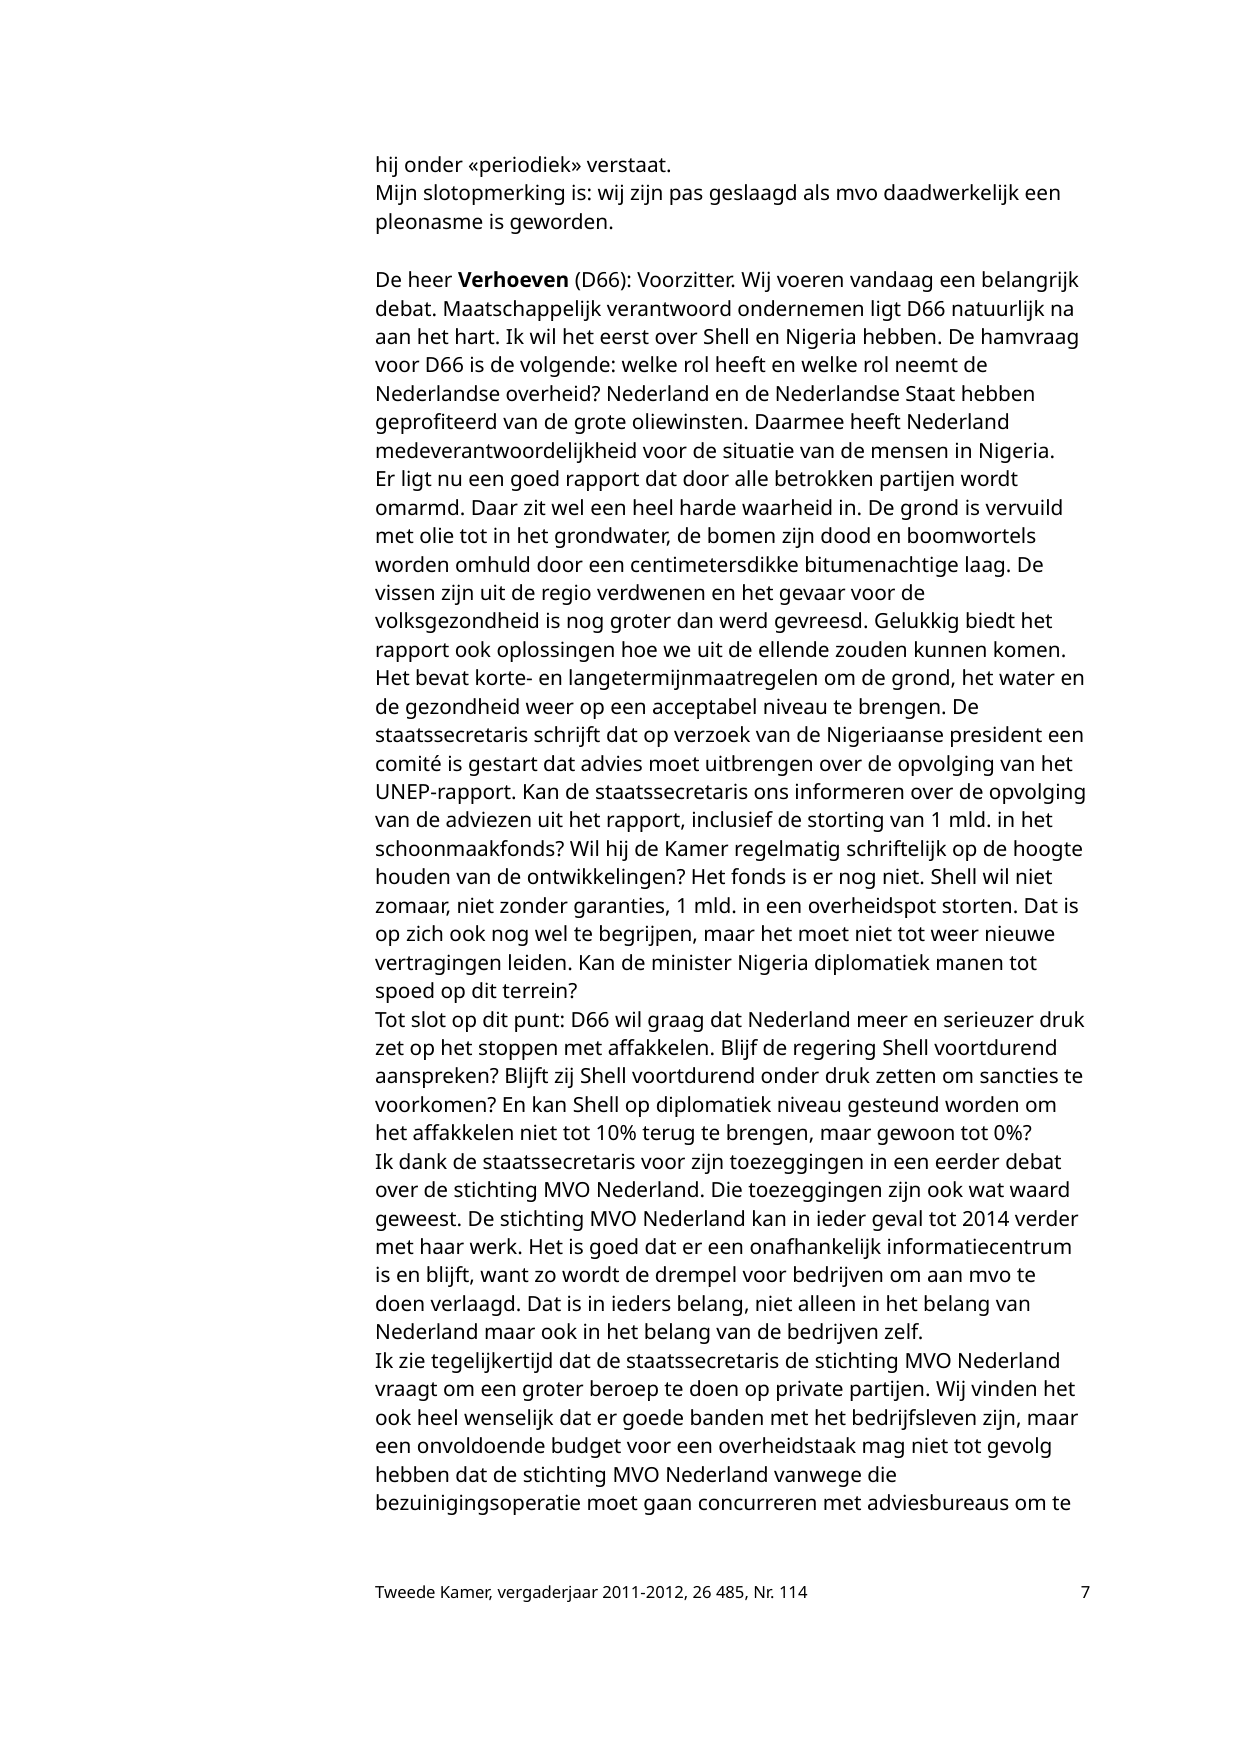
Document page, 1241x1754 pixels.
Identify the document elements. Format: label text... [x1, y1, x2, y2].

text Mijn slotopmerking is: wij zijn pas geslaagd als mvo daadwerkelijk een pleonasme is geworden. [375, 178, 1090, 235]
text Er ligt nu een goed rapport dat door alle betrokken partijen wordt omarmd. Daar zit wel een heel harde waarheid in. De grond is vervuild met olie tot in het grondwater, de bomen zijn dood en boomwortels worden omhuld door een centimetersdikke bitumenachtige laag. De vissen zijn uit de regio verdwenen en het gevaar voor de volksgezondheid is nog groter dan werd gevreesd. Gelukkig biedt het rapport ook oplossingen hoe we uit de ellende zouden kunnen komen. Het bevat korte- en langetermijnmaatregelen om de grond, het water en de gezondheid weer op een acceptabel niveau te brengen. De staatssecretaris schrijft dat op verzoek van de Nigeriaanse president een comité is gestart dat advies moet uitbrengen over de opvolging van het UNEP-rapport. Kan de staatssecretaris ons informeren over de opvolging van de adviezen uit het rapport, inclusief de storting van 1 mld. in het schoonmaakfonds? Wil hij de Kamer regelmatig schriftelijk op de hoogte houden van de ontwikkelingen? Het fonds is er nog niet. Shell wil niet zomaar, niet zonder garanties, 1 mld. in een overheidspot storten. Dat is op zich ook nog wel te begrijpen, maar het moet niet tot weer nieuwe vertragingen leiden. Kan de minister Nigeria diplomatiek manen tot spoed op dit terrein? [375, 464, 1090, 1005]
text hij onder «periodiek» verstaat. [375, 150, 1090, 178]
text Tot slot op dit punt: D66 wil graag dat Nederland meer en serieuzer druk zet op het stoppen met affakkelen. Blijf de regering Shell voortdurend aanspreken? Blijft zij Shell voortdurend onder druk zetten om sancties te voorkomen? En kan Shell op diplomatiek niveau gesteund worden om het affakkelen niet tot 10% terug te brengen, maar gewoon tot 0%? [375, 1005, 1090, 1147]
text De heer Verhoeven (D66): Voorzitter. Wij voeren vandaag een belangrijk debat. Maatschappelijk verantwoord ondernemen ligt D66 natuurlijk na aan het hart. Ik wil het eerst over Shell en Nigeria hebben. De hamvraag voor D66 is de volgende: welke rol heeft en welke rol neemt de Nederlandse overheid? Nederland en de Nederlandse Staat hebben geprofiteerd van de grote oliewinsten. Daarmee heeft Nederland medeverantwoordelijkheid voor de situatie van de mensen in Nigeria. [375, 265, 1090, 464]
text Ik dank de staatssecretaris voor zijn toezeggingen in een eerder debat over de stichting MVO Nederland. Die toezeggingen zijn ook wat waard geweest. De stichting MVO Nederland kan in ieder geval tot 2014 verder met haar werk. Het is goed dat er een onafhankelijk informatiecentrum is en blijft, want zo wordt de drempel voor bedrijven om aan mvo te doen verlaagd. Dat is in ieders belang, niet alleen in het belang van Nederland maar ook in het belang van de bedrijven zelf. [375, 1147, 1090, 1346]
text Ik zie tegelijkertijd dat de staatssecretaris de stichting MVO Nederland vraagt om een groter beroep te doen op private partijen. Wij vinden het ook heel wenselijk dat er goede banden met het bedrijfsleven zijn, maar een onvoldoende budget voor een overheidstaak mag niet tot gevolg hebben dat de stichting MVO Nederland vanwege die bezuinigingsoperatie moet gaan concurreren met adviesbureaus om te [375, 1346, 1090, 1517]
